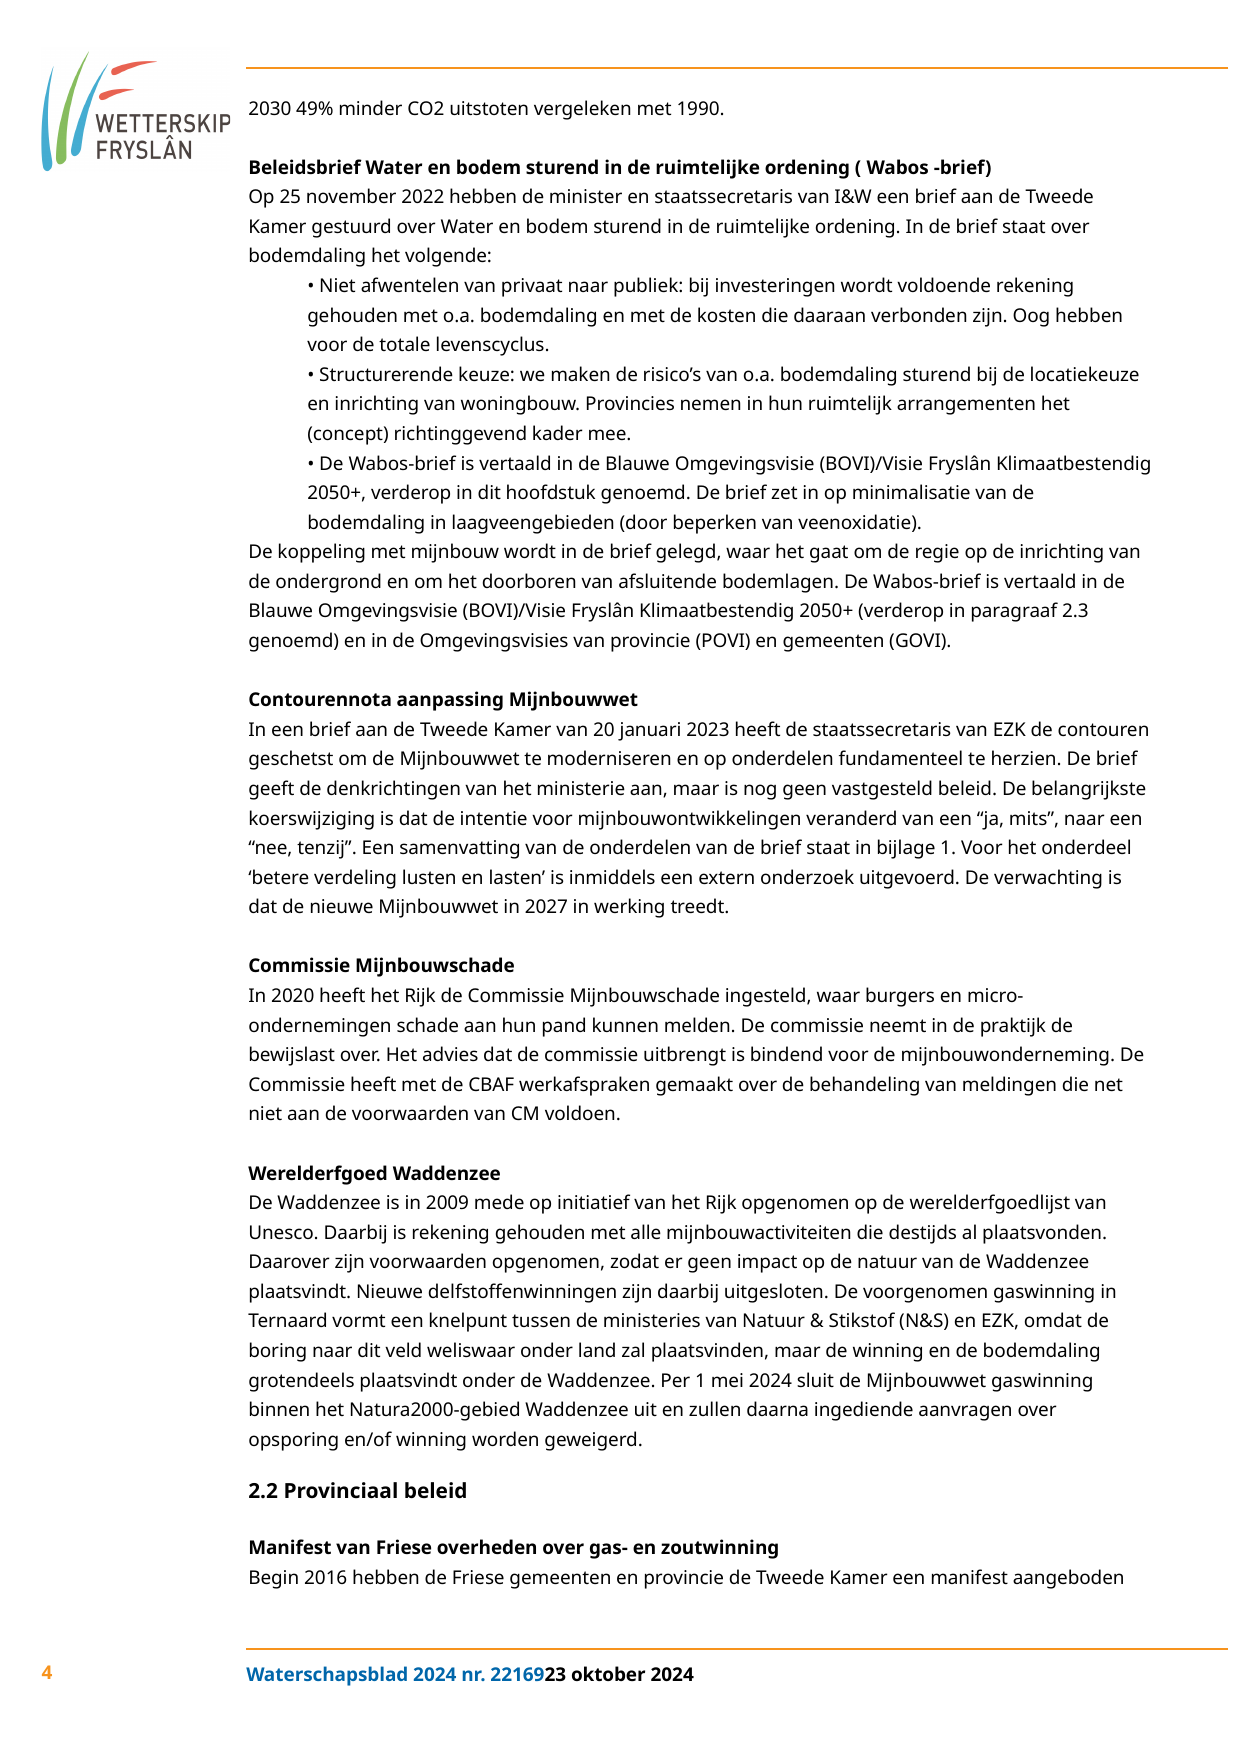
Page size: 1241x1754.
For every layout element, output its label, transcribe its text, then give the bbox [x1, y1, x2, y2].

list • De Wabos-brief is vertaald in de Blauwe Omgevingsvisie (BOVI)/Visie Fryslân Klimaatbestendig 2050+, verderop in dit hoofdstuk genoemd. De brief zet in op minimalisatie van de bodemdaling in laagveengebieden (door beperken van veenoxidatie). [248, 450, 1152, 535]
text Op 25 november 2022 hebben de minister en staatssecretaris van I&W een brief aan de Tweede Kamer gestuurd over Water en bodem sturend in de ruimtelijke ordening. In de brief staat over bodemdaling het volgende: [248, 183, 1152, 268]
text Contourennota aanpassing Mijnbouwwet [248, 686, 1152, 712]
text In een brief aan de Tweede Kamer van 20 januari 2023 heeft de staatssecretaris van EZK de contouren geschetst om de Mijnbouwwet te moderniseren en op onderdelen fundamenteel te herzien. De brief geeft de denkrichtingen van het ministerie aan, maar is nog geen vastgesteld beleid. De belangrijkste koerswijziging is dat de intentie voor mijnbouwontwikkelingen veranderd van een “ja, mits”, naar een “nee, tenzij”. Een samenvatting van de onderdelen van de brief staat in bijlage 1. Voor het onderdeel ‘betere verdeling lusten en lasten’ is inmiddels een extern onderzoek uitgevoerd. De verwachting is dat de nieuwe Mijnbouwwet in 2027 in werking treedt. [248, 716, 1152, 919]
text Beleidsbrief Water en bodem sturend in de ruimtelijke ordening ( Wabos -brief) [248, 154, 1152, 180]
text 2.2 Provinciaal beleid [248, 1476, 1152, 1505]
text 2030 49% minder CO2 uitstoten vergeleken met 1990. [248, 95, 1152, 121]
text Manifest van Friese overheden over gas- en zoutwinning [248, 1534, 1152, 1560]
list • Niet afwentelen van privaat naar publiek: bij investeringen wordt voldoende rekening gehouden met o.a. bodemdaling en met de kosten die daaraan verbonden zijn. Oog hebben voor de totale levenscyclus. [248, 272, 1152, 357]
text Werelderfgoed Waddenzee [248, 1160, 1152, 1186]
text Commissie Mijnbouwschade [248, 953, 1152, 978]
list • Structurerende keuze: we maken de risico’s van o.a. bodemdaling sturend bij de locatiekeuze en inrichting van woningbouw. Provincies nemen in hun ruimtelijk arrangementen het (concept) richtinggevend kader mee. [248, 361, 1152, 446]
picture [41, 47, 231, 172]
text De koppeling met mijnbouw wordt in de brief gelegd, waar het gaat om de regie op de inrichting van de ondergrond en om het doorboren van afsluitende bodemlagen. De Wabos-brief is vertaald in de Blauwe Omgevingsvisie (BOVI)/Visie Fryslân Klimaatbestendig 2050+ (verderop in paragraaf 2.3 genoemd) en in de Omgevingsvisies van provincie (POVI) en gemeenten (GOVI). [248, 538, 1152, 653]
text In 2020 heeft het Rijk de Commissie Mijnbouwschade ingesteld, waar burgers en micro-ondernemingen schade aan hun pand kunnen melden. De commissie neemt in de praktijk de bewijslast over. Het advies dat de commissie uitbrengt is bindend voor de mijnbouwonderneming. De Commissie heeft met de CBAF werkafspraken gemaakt over de behandeling van meldingen die net niet aan de voorwaarden van CM voldoen. [248, 982, 1152, 1126]
text Begin 2016 hebben de Friese gemeenten en provincie de Tweede Kamer een manifest aangeboden [248, 1564, 1152, 1590]
text De Waddenzee is in 2009 mede op initiatief van het Rijk opgenomen op de werelderfgoedlijst van Unesco. Daarbij is rekening gehouden met alle mijnbouwactiviteiten die destijds al plaatsvonden. Daarover zijn voorwaarden opgenomen, zodat er geen impact op de natuur van de Waddenzee plaatsvindt. Nieuwe delfstoffenwinningen zijn daarbij uitgesloten. De voorgenomen gaswinning in Ternaard vormt een knelpunt tussen de ministeries van Natuur & Stikstof (N&S) en EZK, omdat de boring naar dit veld weliswaar onder land zal plaatsvinden, maar de winning en de bodemdaling grotendeels plaatsvindt onder de Waddenzee. Per 1 mei 2024 sluit de Mijnbouwwet gaswinning binnen het Natura2000-gebied Waddenzee uit en zullen daarna ingediende aanvragen over opsporing en/of winning worden geweigerd. [248, 1189, 1152, 1452]
